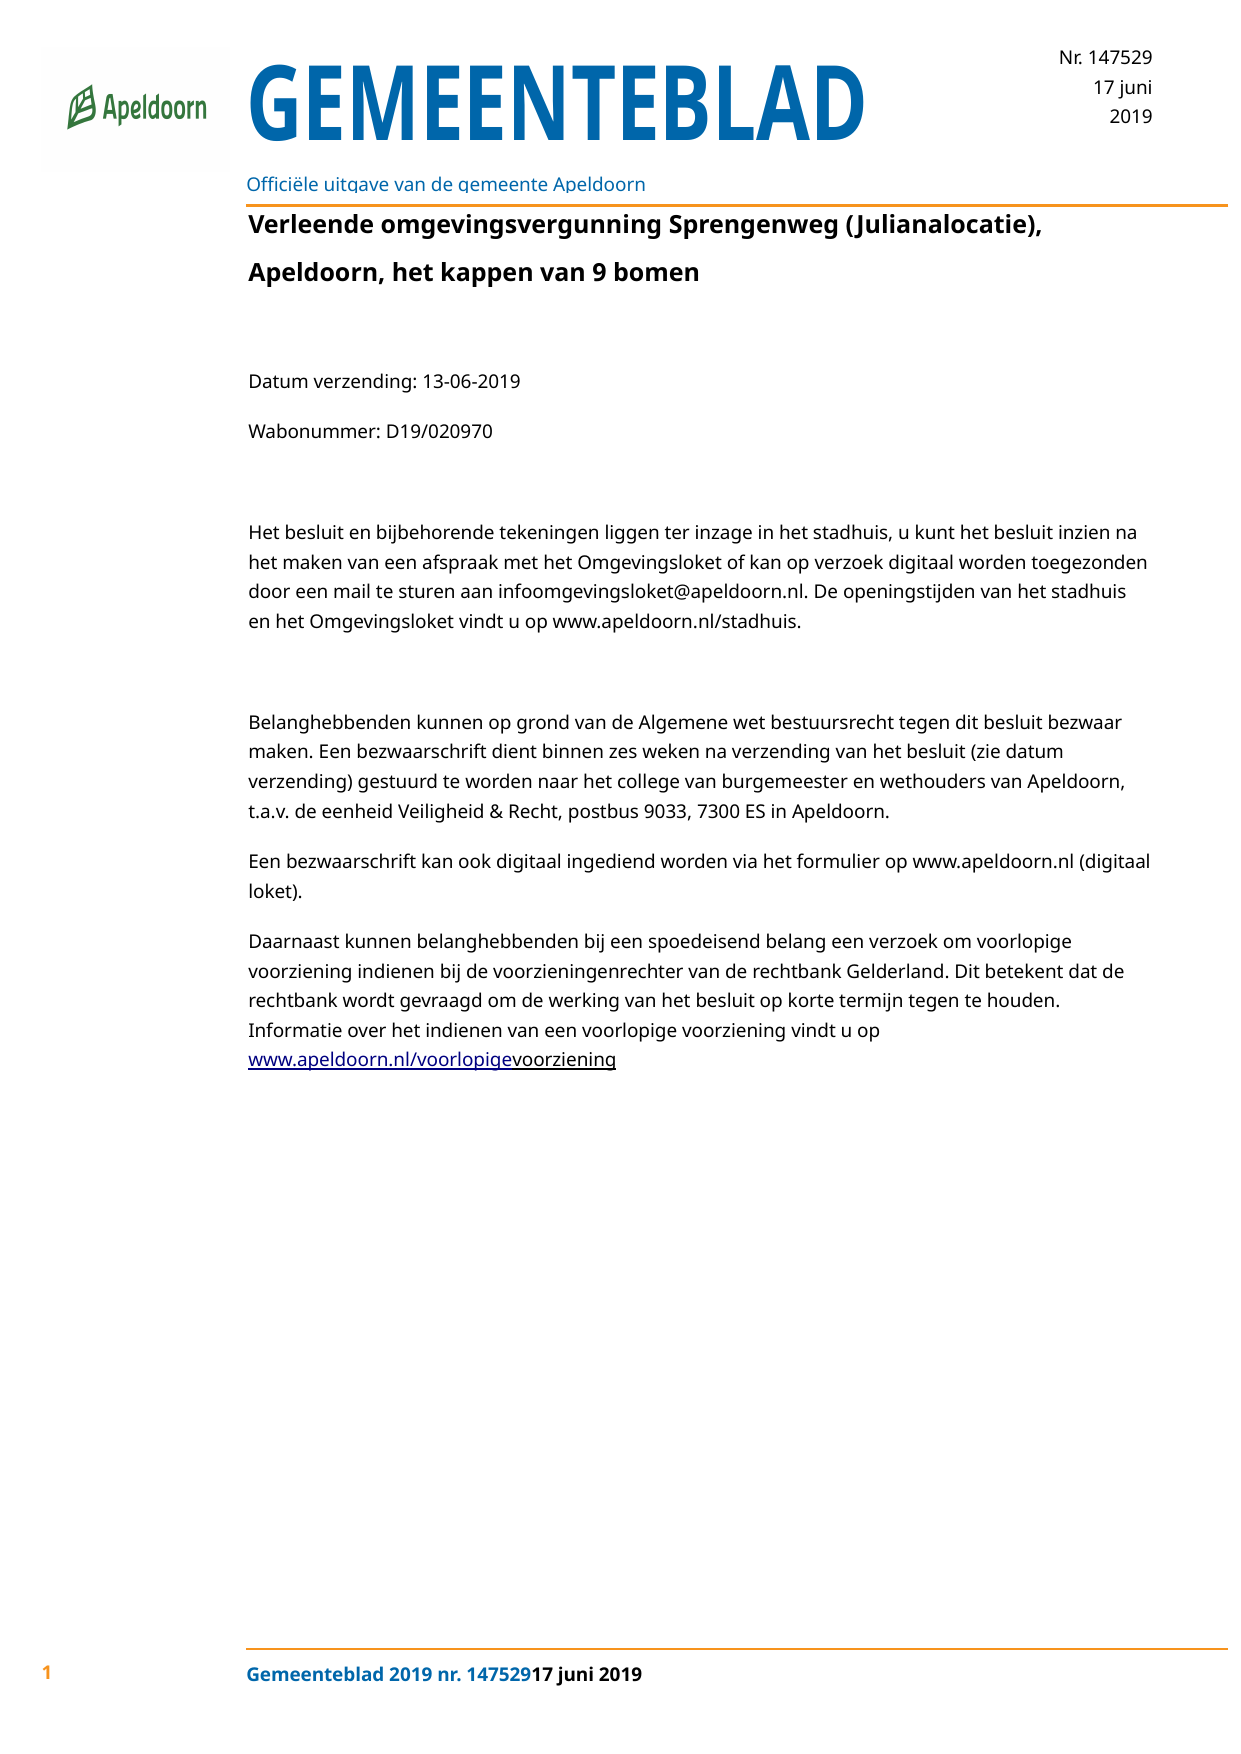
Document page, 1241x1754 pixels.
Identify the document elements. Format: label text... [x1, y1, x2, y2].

picture [41, 47, 231, 172]
text Het besluit en bijbehorende tekeningen liggen ter inzage in het stadhuis, u kunt het besluit inzien na het maken van een afspraak met het Omgevingsloket of kan op verzoek digitaal worden toegezonden door een mail te sturen aan infoomgevingsloket@apeldoorn.nl. De openingstijden van het stadhuis en het Omgevingsloket vindt u op www.apeldoorn.nl/stadhuis. [248, 519, 1152, 634]
text Een bezwaarschrift kan ook digitaal ingediend worden via het formulier op www.apeldoorn.nl (digitaal loket). [248, 848, 1152, 904]
text Daarnaast kunnen belanghebbenden bij een spoedeisend belang een verzoek om voorlopige voorziening indienen bij de voorzieningenrechter van de rechtbank Gelderland. Dit betekent dat de rechtbank wordt gevraagd om de werking van het besluit op korte termijn tegen te houden. Informatie over het indienen van een voorlopige voorziening vindt u op www.apeldoorn.nl/voorlopigevoorziening [248, 928, 1152, 1072]
text Belanghebbenden kunnen op grond van de Algemene wet bestuursrecht tegen dit besluit bezwaar maken. Een bezwaarschrift dient binnen zes weken na verzending van het besluit (zie datum verzending) gestuurd te worden naar het college van burgemeester en wethouders van Apeldoorn, t.a.v. de eenheid Veiligheid & Recht, postbus 9033, 7300 ES in Apeldoorn. [248, 709, 1152, 824]
text Wabonummer: D19/020970 [248, 419, 1152, 444]
text Verleende omgevingsvergunning Sprengenweg (Julianalocatie), Apeldoorn, het kappen van 9 bomen [248, 207, 1152, 288]
text Datum verzending: 13-06-2019 [248, 368, 1152, 394]
